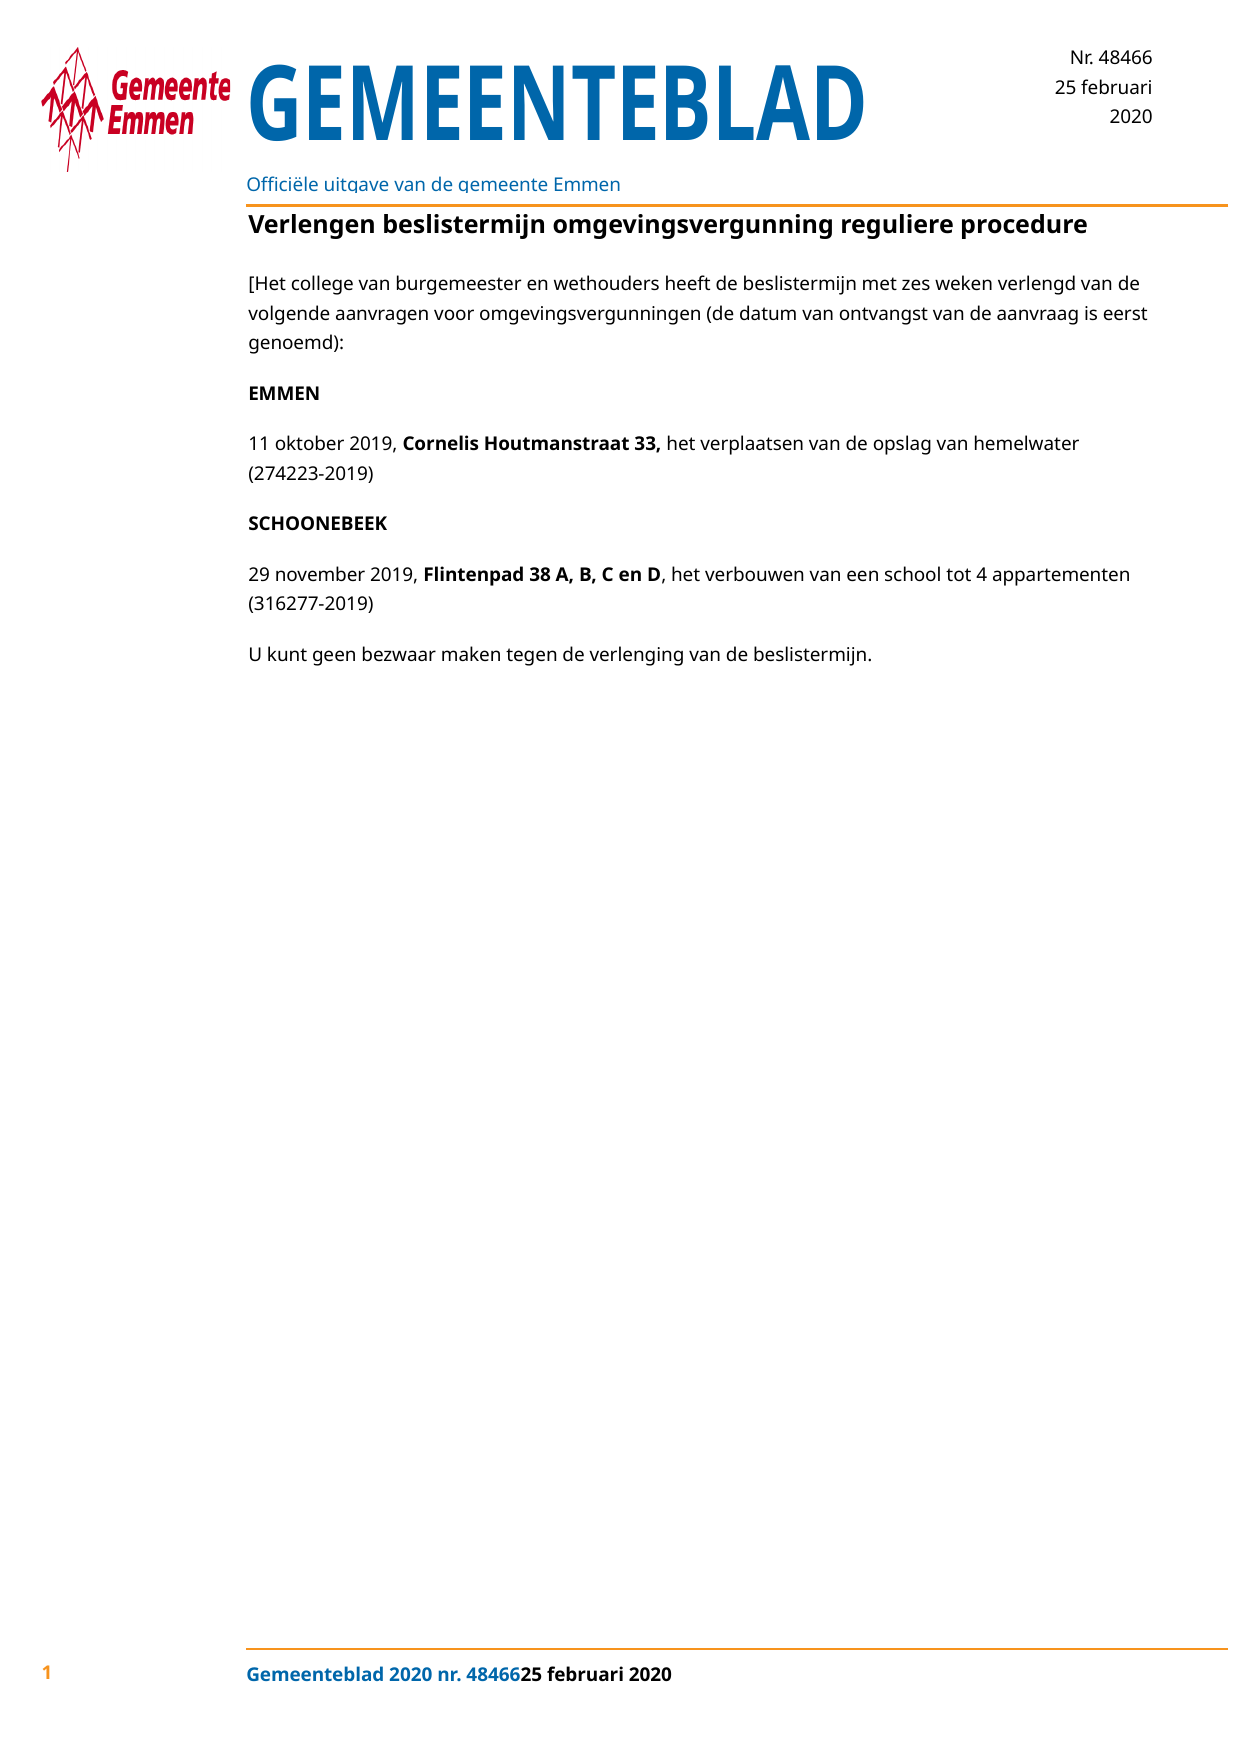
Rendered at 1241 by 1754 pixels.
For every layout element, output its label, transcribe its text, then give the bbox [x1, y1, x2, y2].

text [Het college van burgemeester en wethouders heeft de beslistermijn met zes weken verlengd van de volgende aanvragen voor omgevingsvergunningen (de datum van ontvangst van de aanvraag is eerst genoemd): [248, 270, 1152, 355]
text Verlengen beslistermijn omgevingsvergunning reguliere procedure [248, 207, 1152, 241]
text SCHOONEBEEK [248, 510, 1152, 536]
text 29 november 2019, Flintenpad 38 A, B, C en D, het verbouwen van een school tot 4 appartementen (316277-2019) [248, 561, 1152, 616]
picture [41, 47, 231, 172]
text U kunt geen bezwaar maken tegen de verlenging van de beslistermijn. [248, 641, 1152, 666]
text EMMEN [248, 380, 1152, 406]
text 11 oktober 2019, Cornelis Houtmanstraat 33, het verplaatsen van de opslag van hemelwater (274223-2019) [248, 430, 1152, 486]
